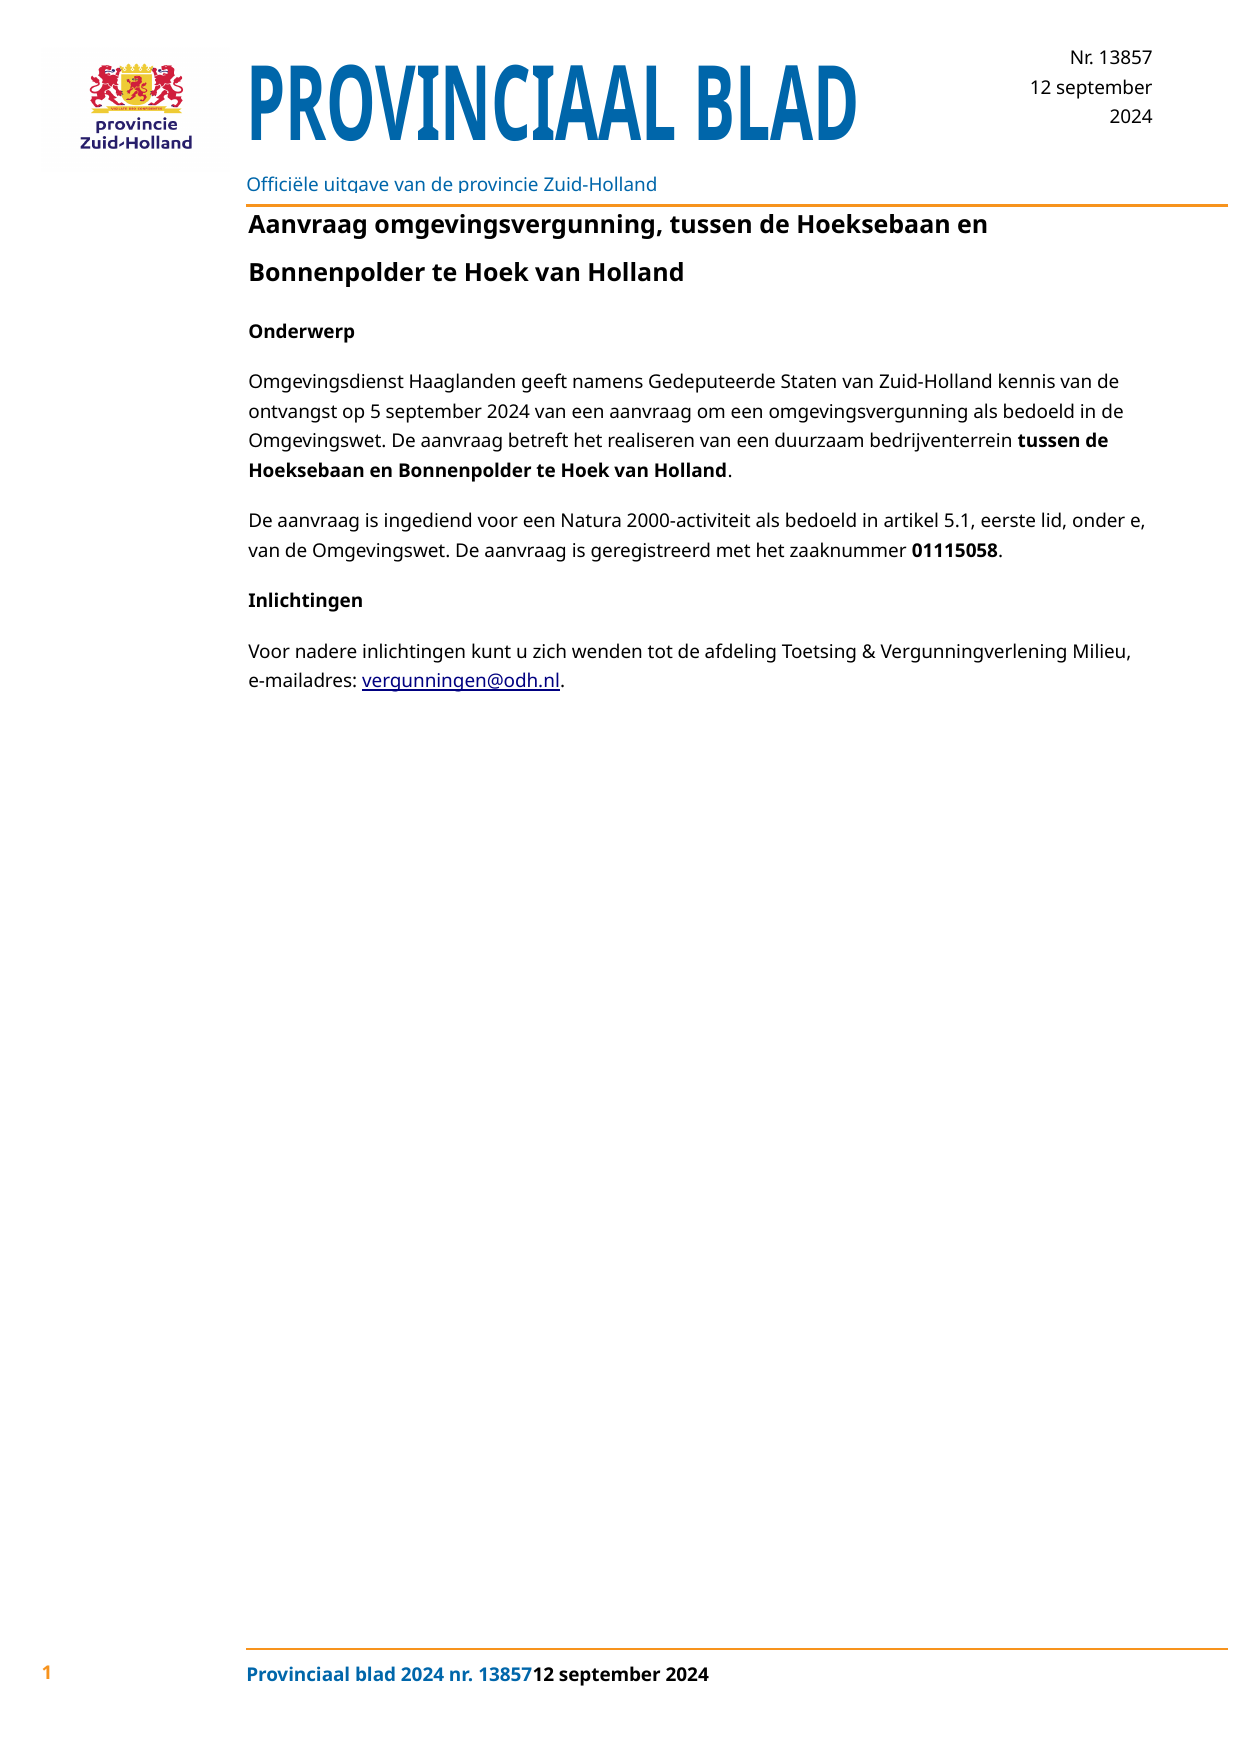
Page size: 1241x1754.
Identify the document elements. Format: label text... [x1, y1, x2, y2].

text Onderwerp [248, 318, 1152, 344]
text De aanvraag is ingediend voor een Natura 2000-activiteit als bedoeld in artikel 5.1, eerste lid, onder e, van de Omgevingswet. De aanvraag is geregistreerd met het zaaknummer 01115058. [248, 507, 1152, 563]
picture [41, 47, 231, 172]
text Aanvraag omgevingsvergunning, tussen de Hoeksebaan en Bonnenpolder te Hoek van Holland [248, 207, 1152, 288]
text Voor nadere inlichtingen kunt u zich wenden tot de afdeling Toetsing & Vergunningverlening Milieu, e-mailadres: vergunningen@odh.nl. [248, 638, 1152, 693]
text Inlichtingen [248, 587, 1152, 613]
text Omgevingsdienst Haaglanden geeft namens Gedeputeerde Staten van Zuid-Holland kennis van de ontvangst op 5 september 2024 van een aanvraag om een omgevingsvergunning als bedoeld in de Omgevingswet. De aanvraag betreft het realiseren van een duurzaam bedrijventerrein tussen de Hoeksebaan en Bonnenpolder te Hoek van Holland. [248, 368, 1152, 483]
